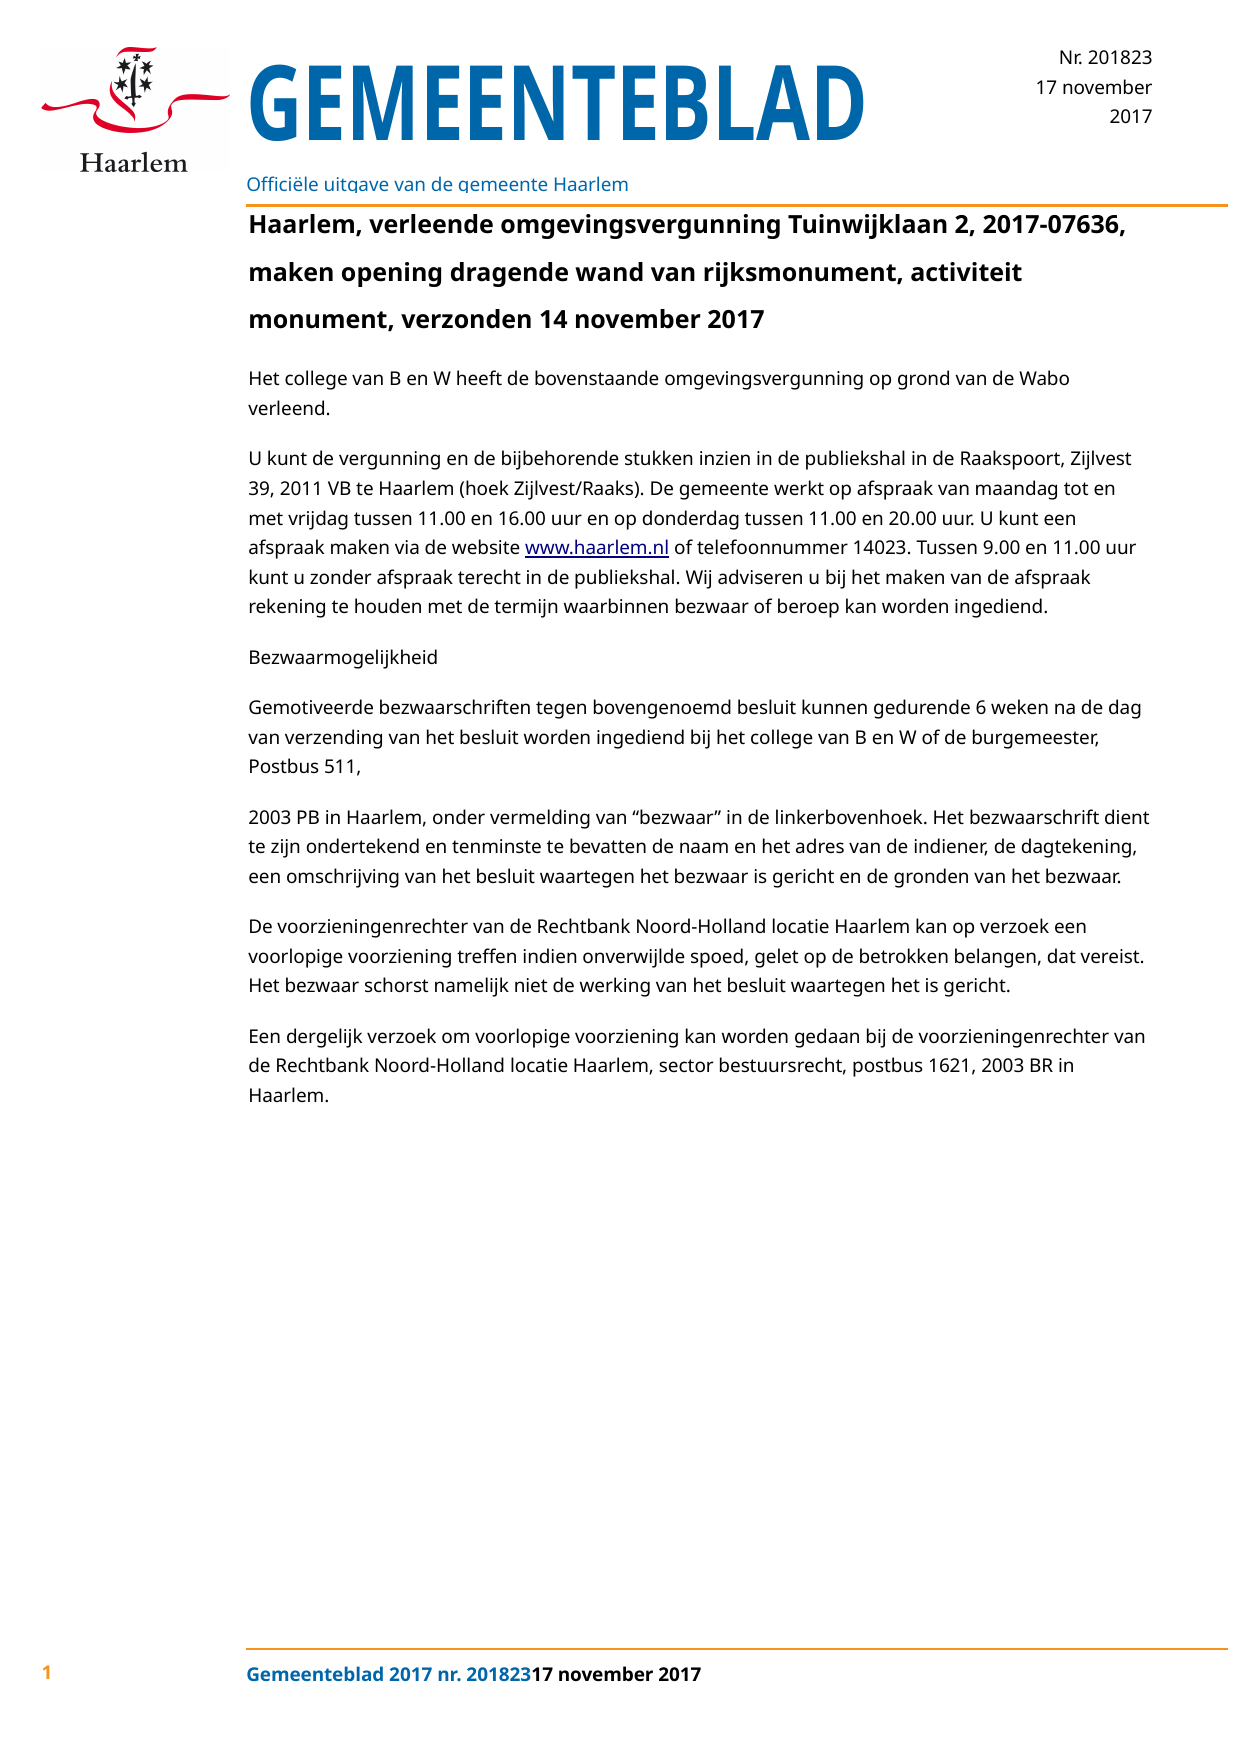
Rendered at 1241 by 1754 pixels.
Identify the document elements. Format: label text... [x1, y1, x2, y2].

text Het college van B en W heeft de bovenstaande omgevingsvergunning op grond van de Wabo verleend. [248, 366, 1152, 421]
text Een dergelijk verzoek om voorlopige voorziening kan worden gedaan bij de voorzieningenrechter van de Rechtbank Noord-Holland locatie Haarlem, sector bestuursrecht, postbus 1621, 2003 BR in Haarlem. [248, 1023, 1152, 1108]
picture [41, 47, 231, 172]
text Bezwaarmogelijkheid [248, 644, 1152, 669]
text 2003 PB in Haarlem, onder vermelding van “bezwaar” in de linkerbovenhoek. Het bezwaarschrift dient te zijn ondertekend en tenminste te bevatten de naam en het adres van de indiener, de dagtekening, een omschrijving van het besluit waartegen het bezwaar is gericht en de gronden van het bezwaar. [248, 804, 1152, 889]
text De voorzieningenrechter van de Rechtbank Noord-Holland locatie Haarlem kan op verzoek een voorlopige voorziening treffen indien onverwijlde spoed, gelet op de betrokken belangen, dat vereist. Het bezwaar schorst namelijk niet de werking van het besluit waartegen het is gericht. [248, 913, 1152, 998]
text Haarlem, verleende omgevingsvergunning Tuinwijklaan 2, 2017-07636, maken opening dragende wand van rijksmonument, activiteit monument, verzonden 14 november 2017 [248, 207, 1152, 336]
text U kunt de vergunning en de bijbehorende stukken inzien in de publiekshal in de Raakspoort, Zijlvest 39, 2011 VB te Haarlem (hoek Zijlvest/Raaks). De gemeente werkt op afspraak van maandag tot en met vrijdag tussen 11.00 en 16.00 uur en op donderdag tussen 11.00 en 20.00 uur. U kunt een afspraak maken via de website www.haarlem.nl of telefoonnummer 14023. Tussen 9.00 en 11.00 uur kunt u zonder afspraak terecht in de publiekshal. Wij adviseren u bij het maken van de afspraak rekening te houden met de termijn waarbinnen bezwaar of beroep kan worden ingediend. [248, 446, 1152, 619]
text Gemotiveerde bezwaarschriften tegen bovengenoemd besluit kunnen gedurende 6 weken na de dag van verzending van het besluit worden ingediend bij het college van B en W of de burgemeester, Postbus 511, [248, 694, 1152, 779]
